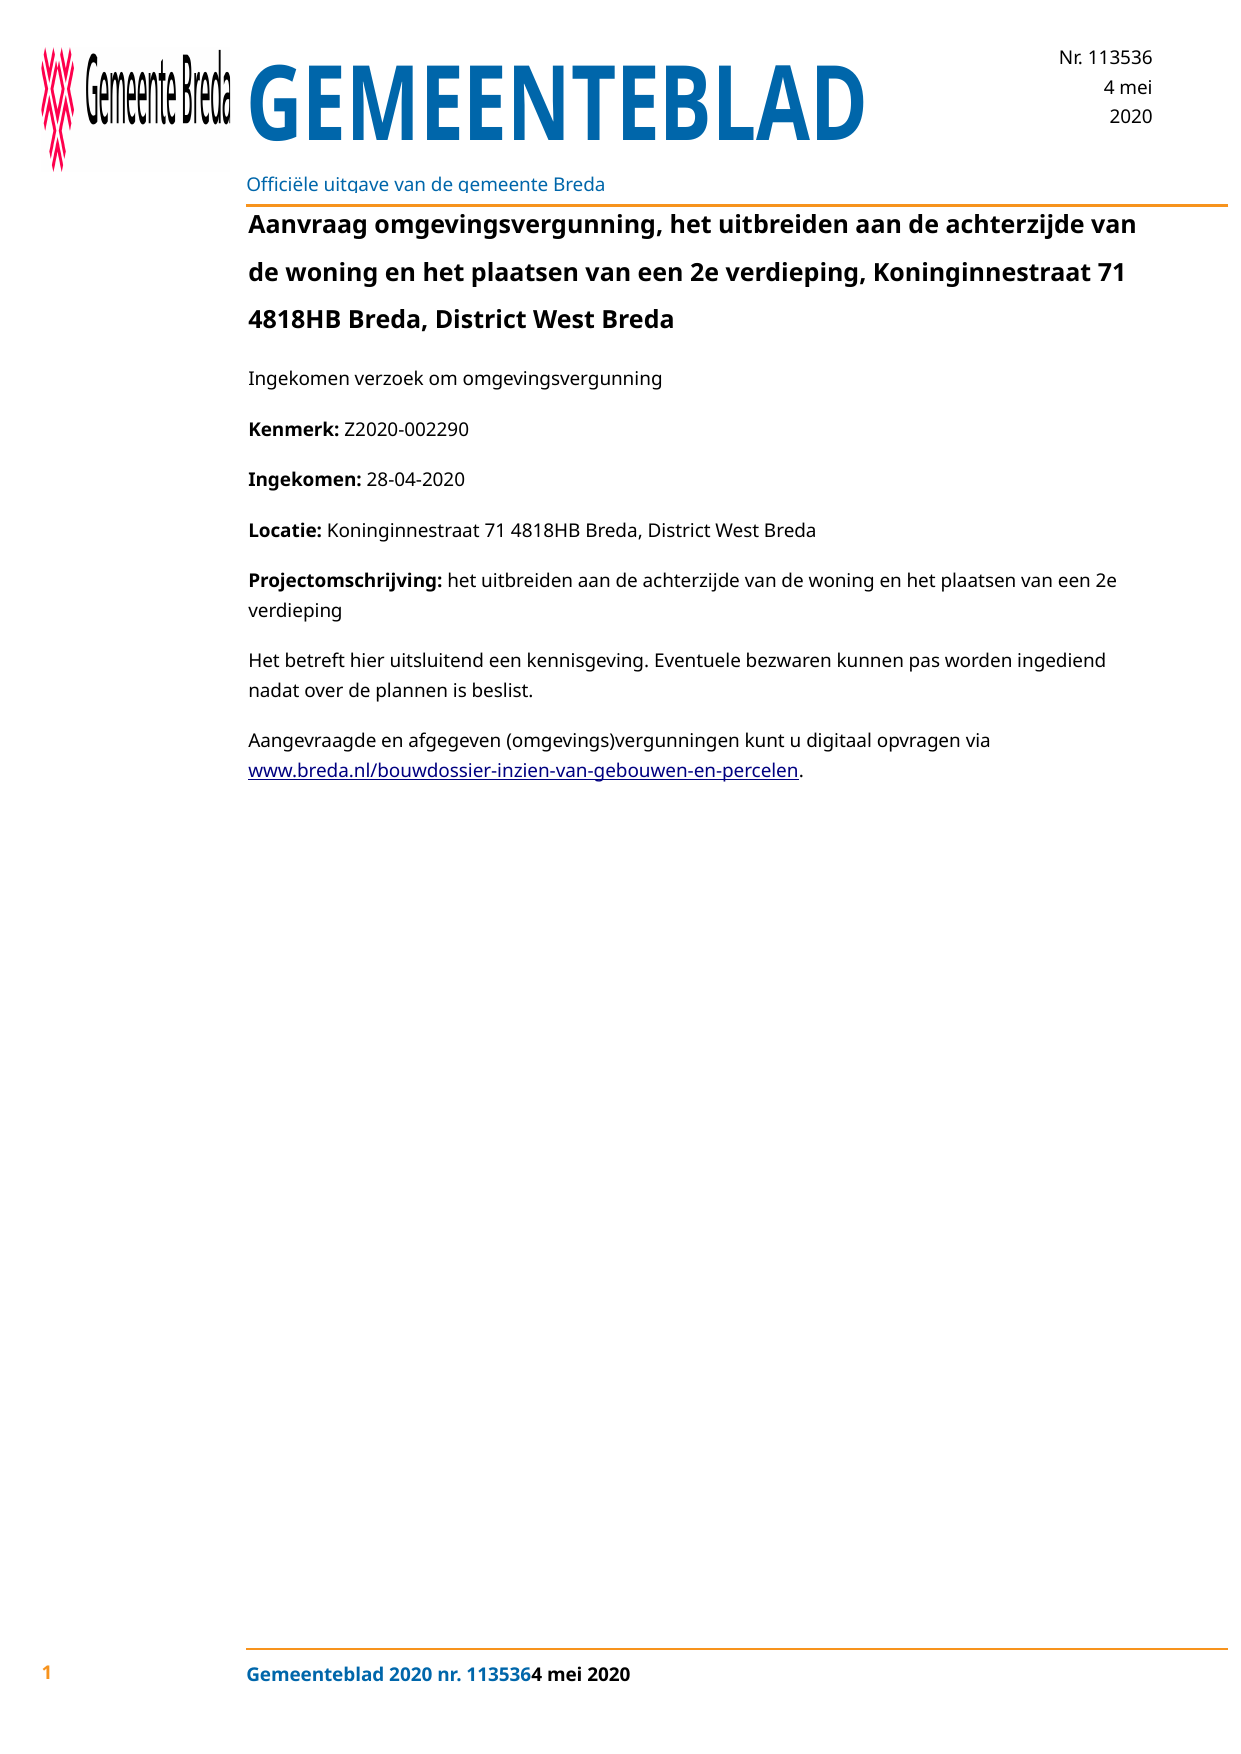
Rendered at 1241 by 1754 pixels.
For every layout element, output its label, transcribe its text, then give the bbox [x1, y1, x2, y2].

text Projectomschrijving: het uitbreiden aan de achterzijde van de woning en het plaatsen van een 2e verdieping [248, 567, 1152, 622]
text Het betreft hier uitsluitend een kennisgeving. Eventuele bezwaren kunnen pas worden ingediend nadat over de plannen is beslist. [248, 647, 1152, 702]
text Ingekomen: 28-04-2020 [248, 466, 1152, 492]
text Aangevraagde en afgegeven (omgevings)vergunningen kunt u digitaal opvragen via www.breda.nl/bouwdossier-inzien-van-gebouwen-en-percelen. [248, 727, 1152, 782]
text Kenmerk: Z2020-002290 [248, 416, 1152, 442]
text Locatie: Koninginnestraat 71 4818HB Breda, District West Breda [248, 517, 1152, 542]
text Ingekomen verzoek om omgevingsvergunning [248, 366, 1152, 391]
text Aanvraag omgevingsvergunning, het uitbreiden aan de achterzijde van de woning en het plaatsen van een 2e verdieping, Koninginnestraat 71 4818HB Breda, District West Breda [248, 207, 1152, 336]
picture [41, 47, 231, 172]
